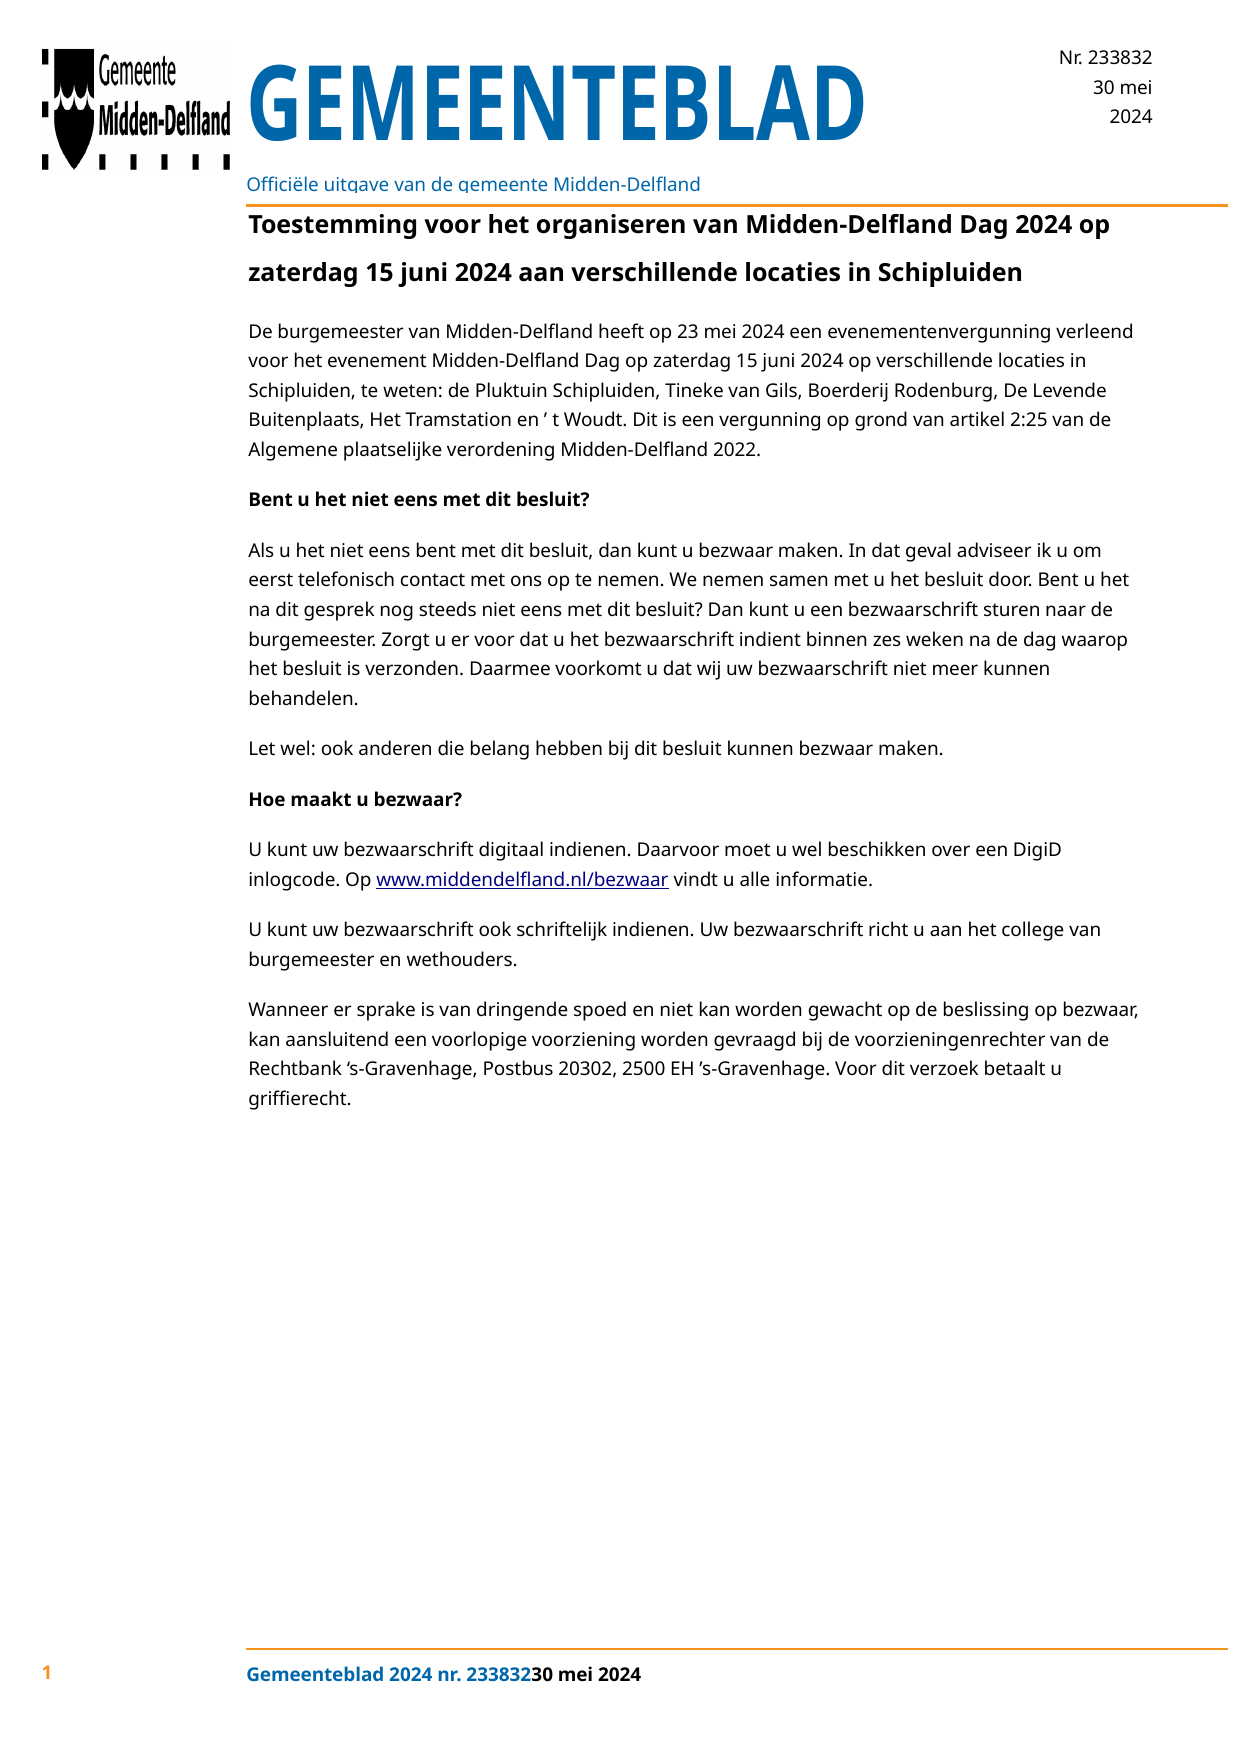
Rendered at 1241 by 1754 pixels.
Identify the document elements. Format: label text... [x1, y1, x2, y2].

text U kunt uw bezwaarschrift ook schriftelijk indienen. Uw bezwaarschrift richt u aan het college van burgemeester en wethouders. [248, 916, 1152, 972]
text U kunt uw bezwaarschrift digitaal indienen. Daarvoor moet u wel beschikken over een DigiD inlogcode. Op www.middendelfland.nl/bezwaar vindt u alle informatie. [248, 836, 1152, 892]
text Bent u het niet eens met dit besluit? [248, 487, 1152, 512]
text Let wel: ook anderen die belang hebben bij dit besluit kunnen bezwaar maken. [248, 735, 1152, 761]
text De burgemeester van Midden-Delfland heeft op 23 mei 2024 een evenementenvergunning verleend voor het evenement Midden-Delfland Dag op zaterdag 15 juni 2024 op verschillende locaties in Schipluiden, te weten: de Pluktuin Schipluiden, Tineke van Gils, Boerderij Rodenburg, De Levende Buitenplaats, Het Tramstation en ’ t Woudt. Dit is een vergunning op grond van artikel 2:25 van de Algemene plaatselijke verordening Midden-Delfland 2022. [248, 318, 1152, 462]
text Als u het niet eens bent met dit besluit, dan kunt u bezwaar maken. In dat geval adviseer ik u om eerst telefonisch contact met ons op te nemen. We nemen samen met u het besluit door. Bent u het na dit gesprek nog steeds niet eens met dit besluit? Dan kunt u een bezwaarschrift sturen naar de burgemeester. Zorgt u er voor dat u het bezwaarschrift indient binnen zes weken na de dag waarop het besluit is verzonden. Daarmee voorkomt u dat wij uw bezwaarschrift niet meer kunnen behandelen. [248, 537, 1152, 711]
picture [41, 47, 231, 172]
text Hoe maakt u bezwaar? [248, 786, 1152, 812]
text Toestemming voor het organiseren van Midden-Delfland Dag 2024 op zaterdag 15 juni 2024 aan verschillende locaties in Schipluiden [248, 207, 1152, 288]
text Wanneer er sprake is van dringende spoed en niet kan worden gewacht op de beslissing op bezwaar, kan aansluitend een voorlopige voorziening worden gevraagd bij de voorzieningenrechter van de Rechtbank ‘s-Gravenhage, Postbus 20302, 2500 EH ’s-Gravenhage. Voor dit verzoek betaalt u griffierecht. [248, 996, 1152, 1111]
